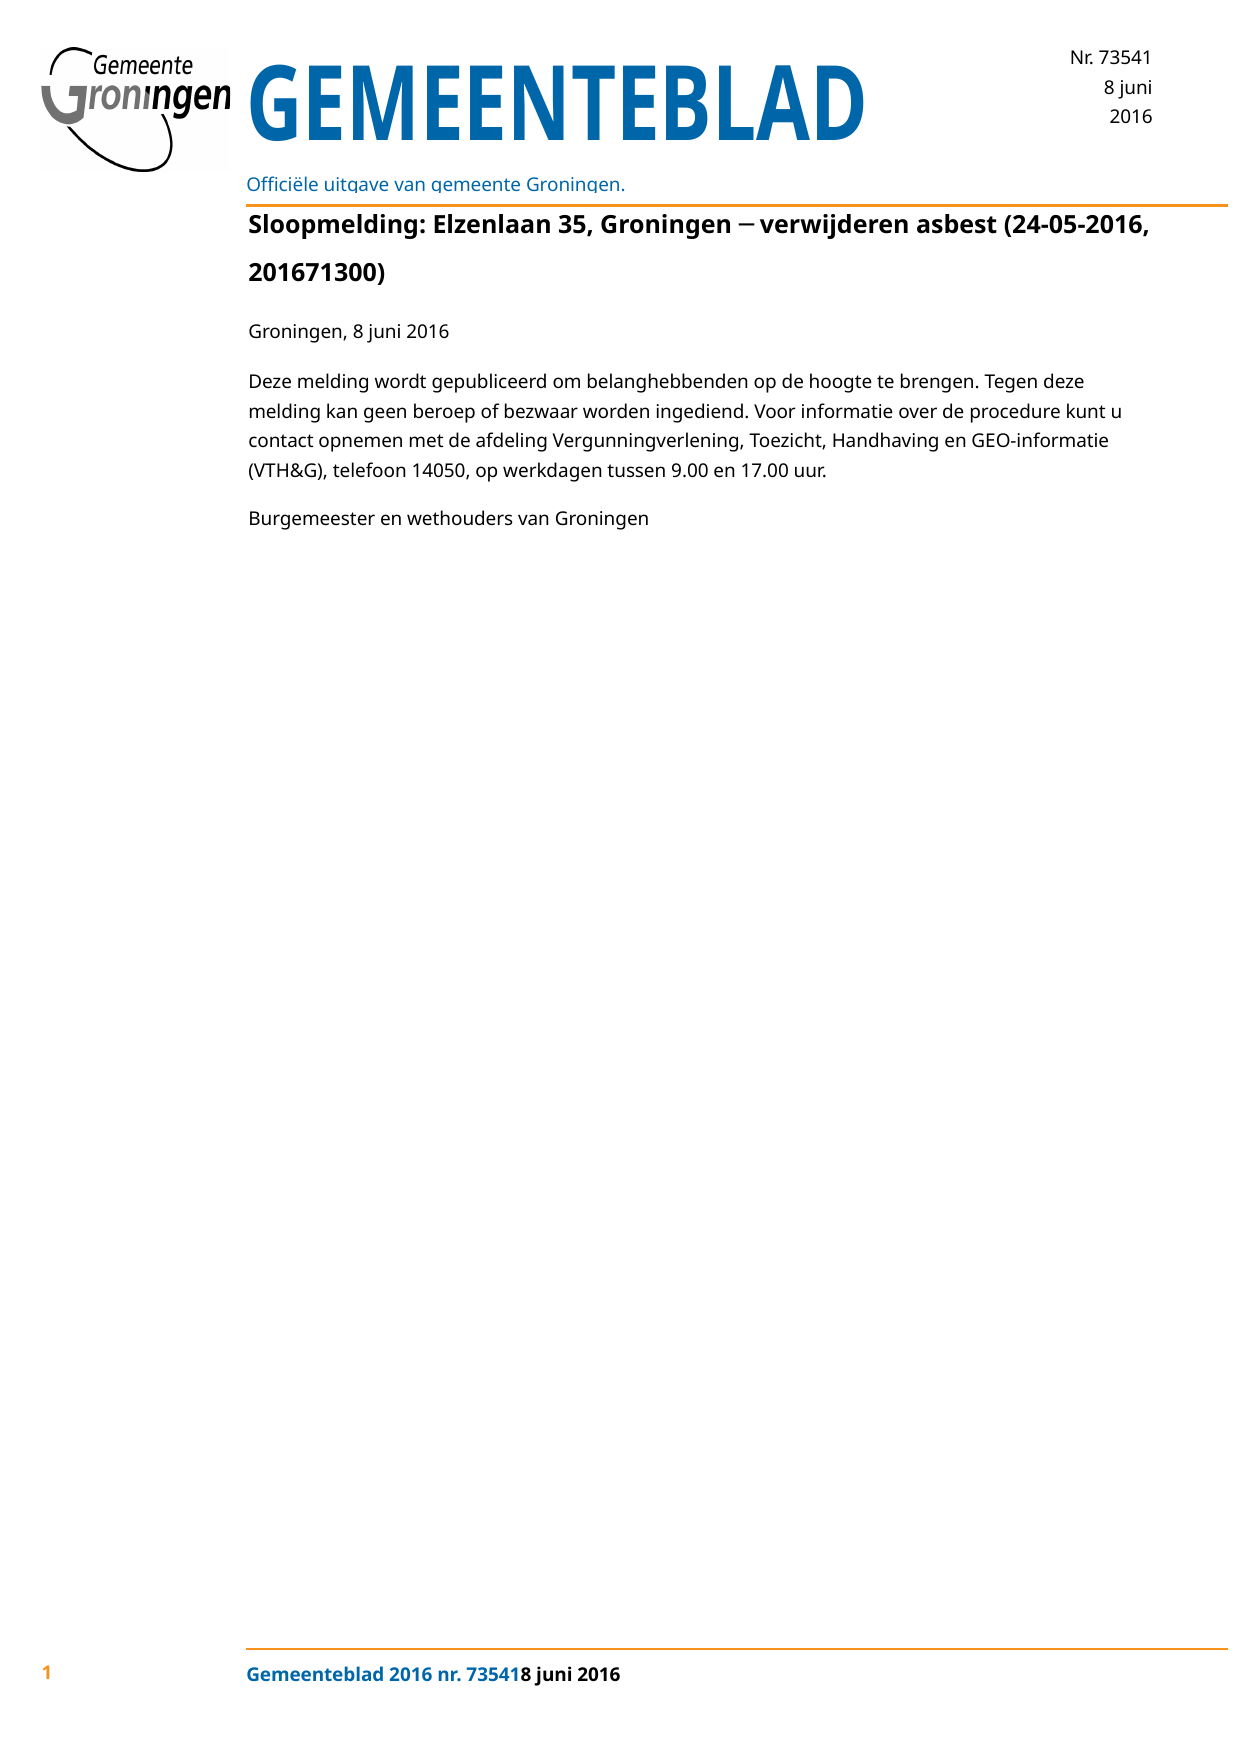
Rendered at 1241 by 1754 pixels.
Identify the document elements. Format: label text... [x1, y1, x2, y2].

text Groningen, 8 juni 2016 [248, 318, 1152, 344]
text Sloopmelding: Elzenlaan 35, Groningen ─ verwijderen asbest (24-05-2016, 201671300) [248, 207, 1152, 288]
picture [41, 47, 231, 172]
text Deze melding wordt gepubliceerd om belanghebbenden op de hoogte te brengen. Tegen deze melding kan geen beroep of bezwaar worden ingediend. Voor informatie over de procedure kunt u contact opnemen met de afdeling Vergunningverlening, Toezicht, Handhaving en GEO-informatie (VTH&G), telefoon 14050, op werkdagen tussen 9.00 en 17.00 uur. [248, 368, 1152, 483]
text Burgemeester en wethouders van Groningen [248, 505, 1152, 531]
